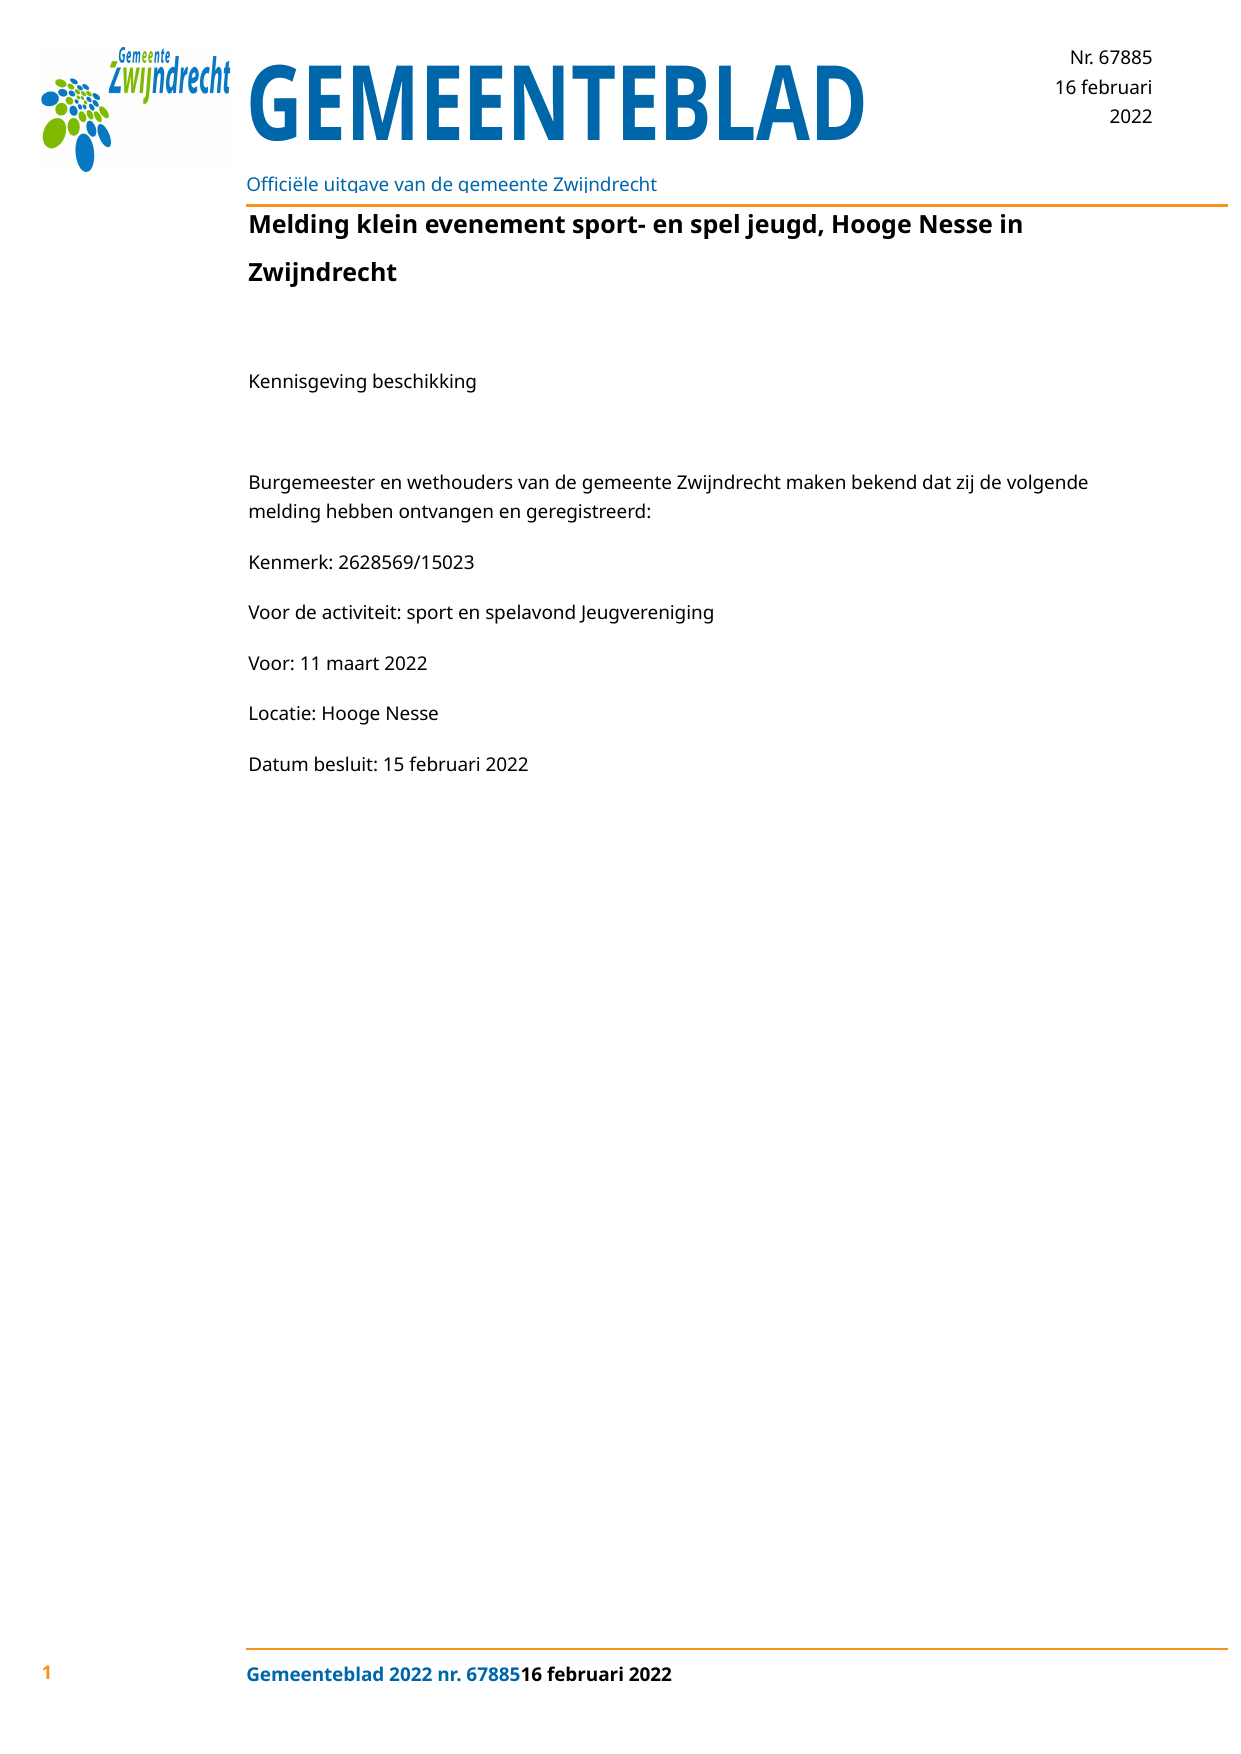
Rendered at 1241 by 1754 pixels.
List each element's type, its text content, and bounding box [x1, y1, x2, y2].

text Datum besluit: 15 februari 2022 [248, 751, 1152, 777]
text Kenmerk: 2628569/15023 [248, 549, 1152, 575]
picture [41, 47, 231, 172]
text Voor de activiteit: sport en spelavond Jeugvereniging [248, 599, 1152, 625]
text Kennisgeving beschikking [248, 368, 1152, 394]
text Voor: 11 maart 2022 [248, 650, 1152, 676]
text Burgemeester en wethouders van de gemeente Zwijndrecht maken bekend dat zij de volgende melding hebben ontvangen en geregistreerd: [248, 469, 1152, 524]
text Melding klein evenement sport- en spel jeugd, Hooge Nesse in Zwijndrecht [248, 207, 1152, 288]
text Locatie: Hooge Nesse [248, 700, 1152, 726]
